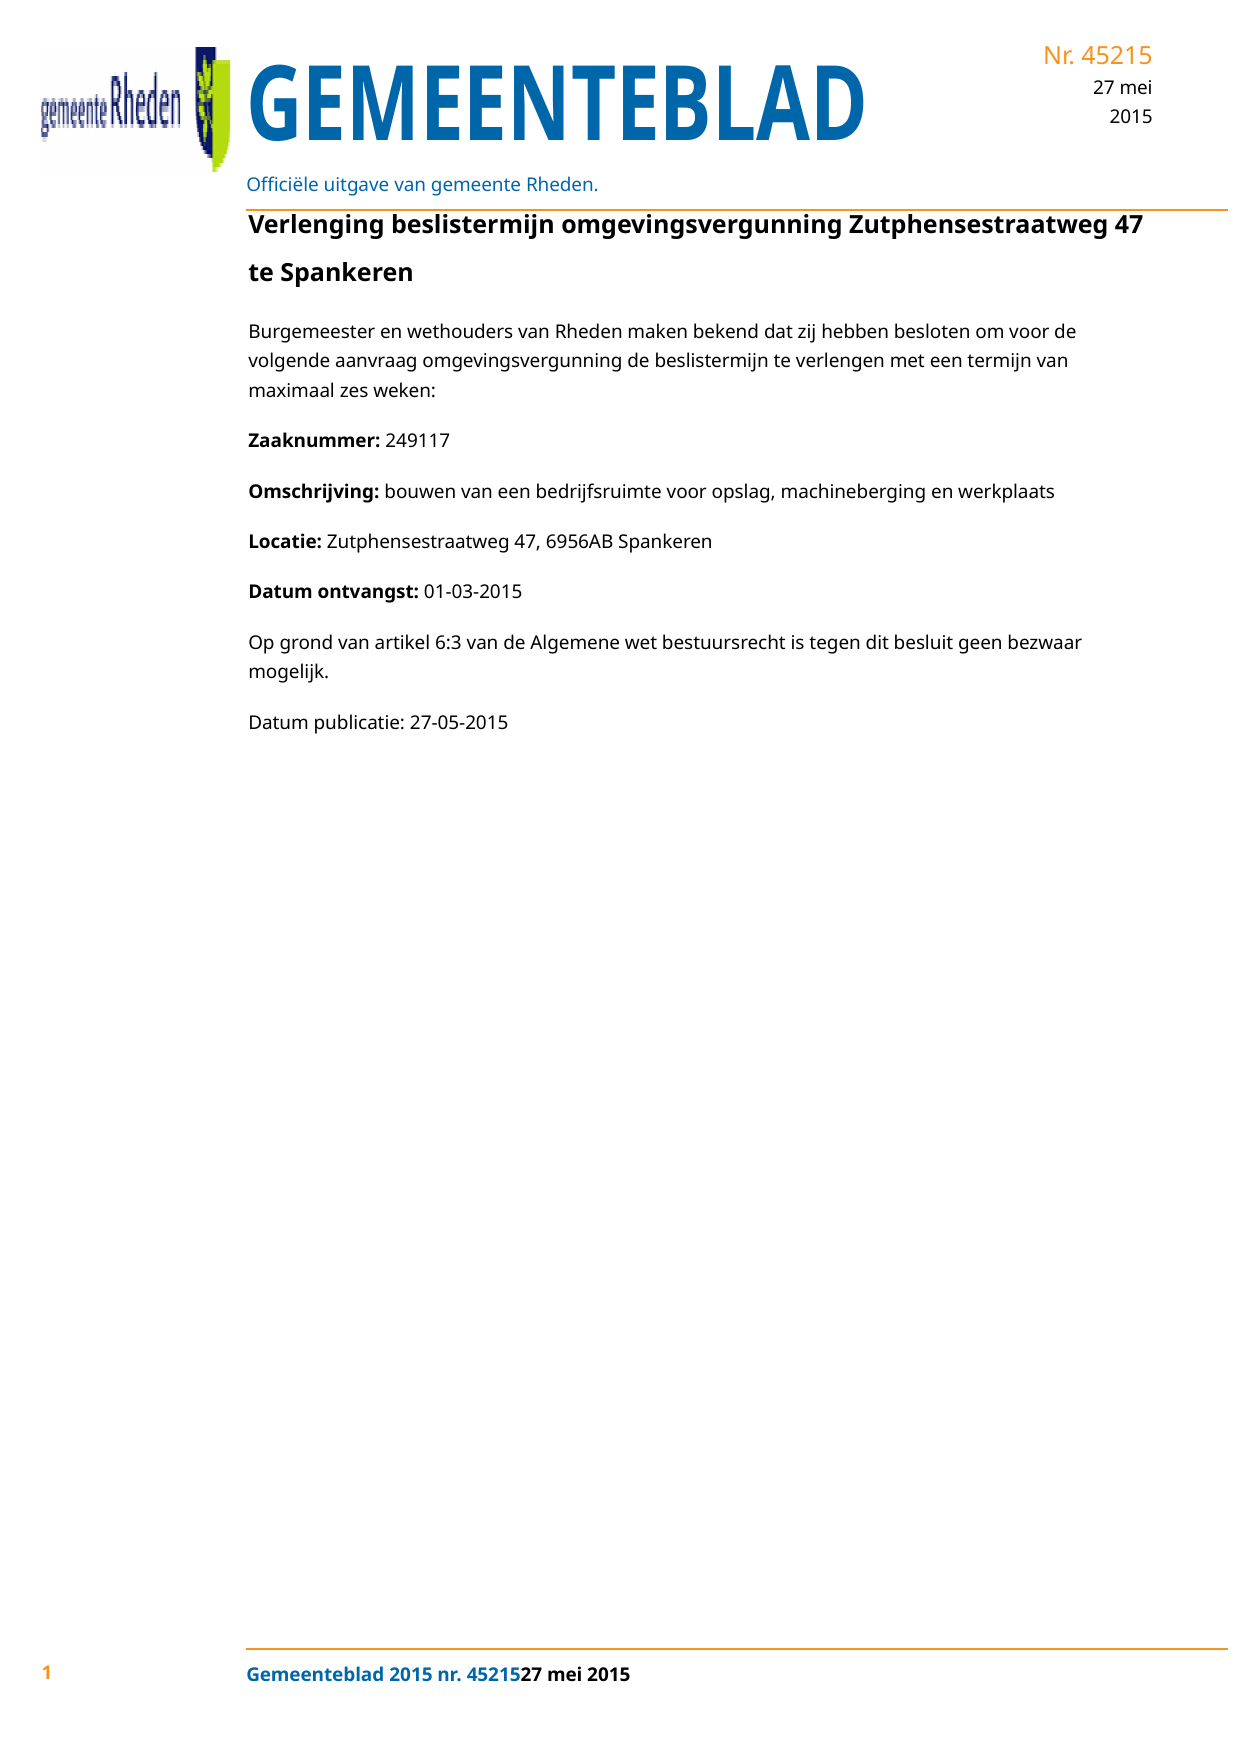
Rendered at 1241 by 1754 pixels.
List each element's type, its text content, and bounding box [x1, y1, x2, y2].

text Op grond van artikel 6:3 van de Algemene wet bestuursrecht is tegen dit besluit geen bezwaar mogelijk. [248, 629, 1152, 684]
text Locatie: Zutphensestraatweg 47, 6956AB Spankeren [248, 528, 1152, 554]
text Datum ontvangst: 01-03-2015 [248, 579, 1152, 604]
text Verlenging beslistermijn omgevingsvergunning Zutphensestraatweg 47 te Spankeren [248, 211, 1152, 288]
text Datum publicatie: 27-05-2015 [248, 709, 1152, 735]
picture [41, 47, 231, 172]
text Burgemeester en wethouders van Rheden maken bekend dat zij hebben besloten om voor de volgende aanvraag omgevingsvergunning de beslistermijn te verlengen met een termijn van maximaal zes weken: [248, 318, 1152, 403]
text Omschrijving: bouwen van een bedrijfsruimte voor opslag, machineberging en werkplaats [248, 478, 1152, 504]
text Zaaknummer: 249117 [248, 427, 1152, 453]
